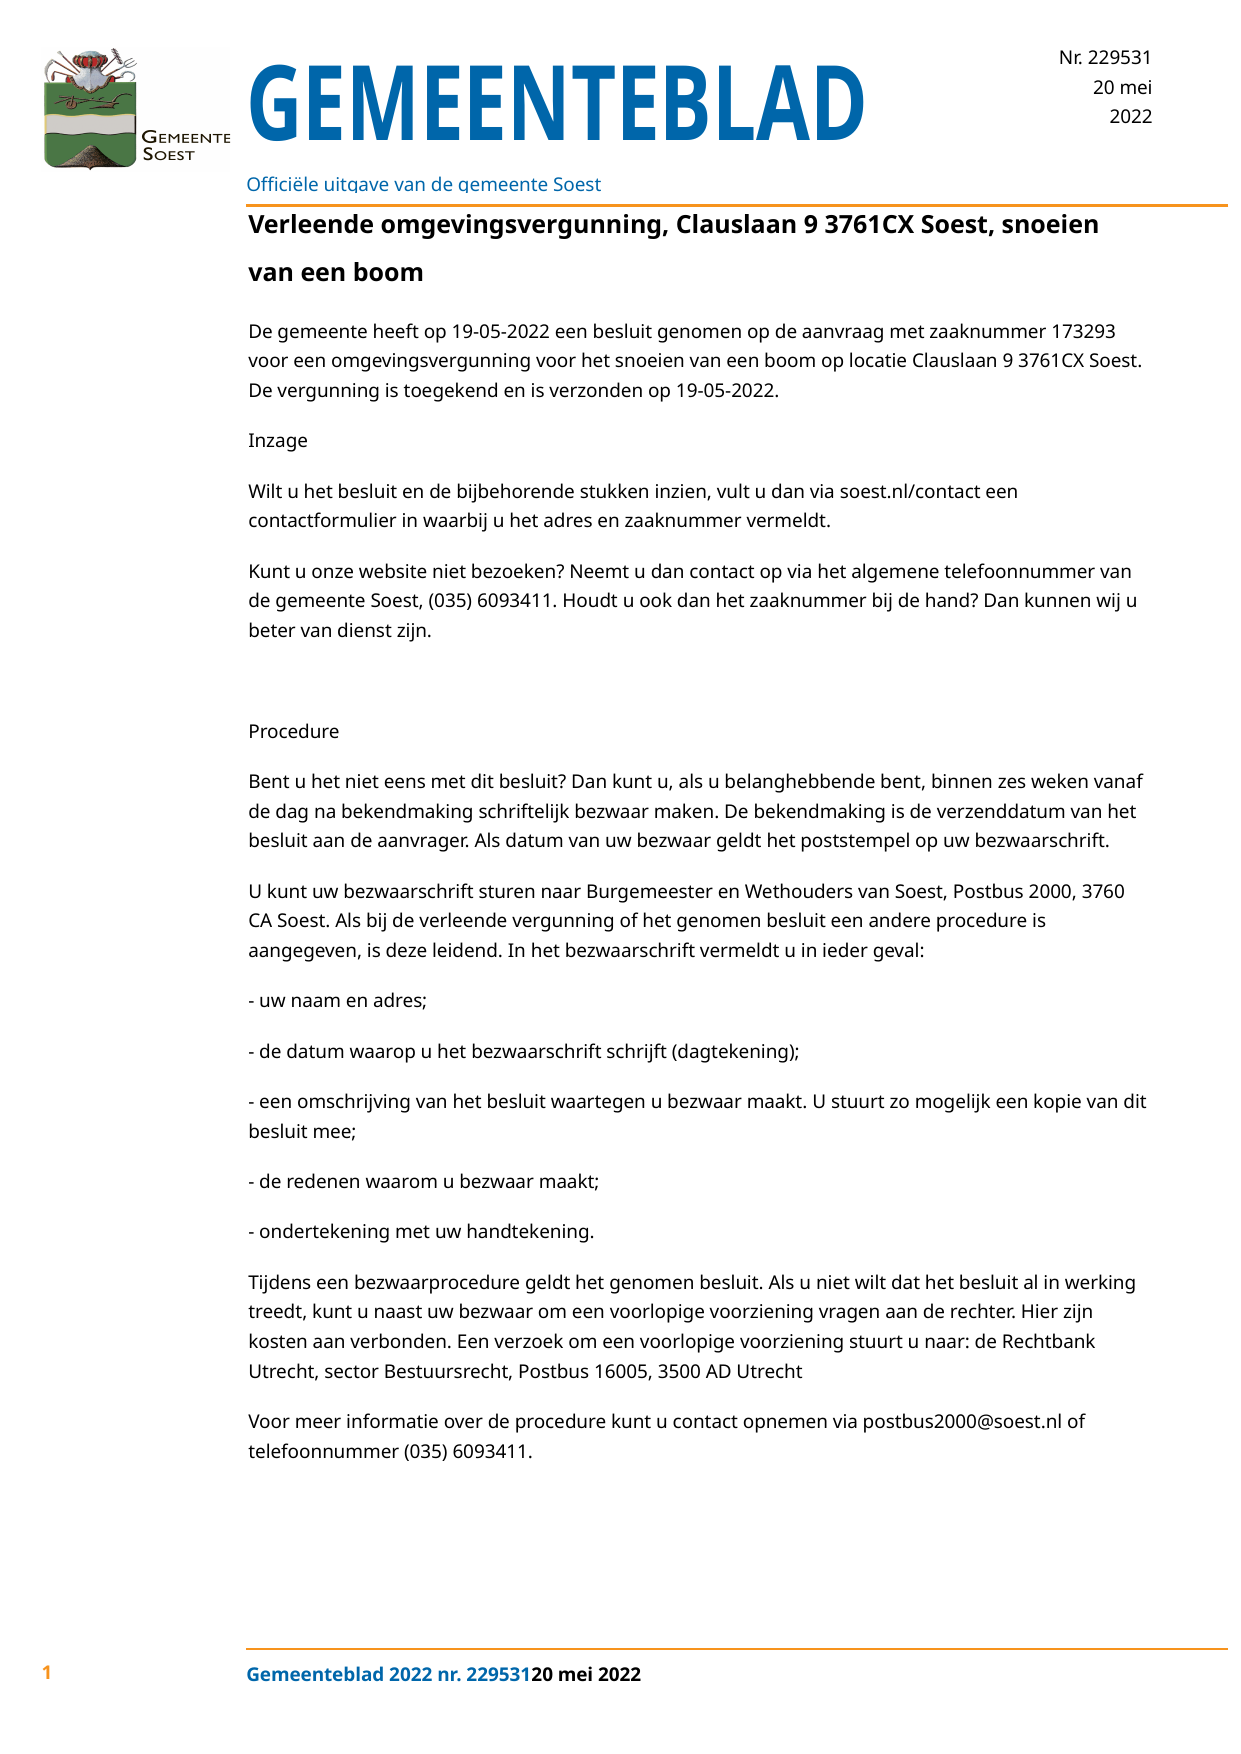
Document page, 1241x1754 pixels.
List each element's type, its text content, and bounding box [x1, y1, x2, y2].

text Procedure [248, 718, 1152, 744]
text Kunt u onze website niet bezoeken? Neemt u dan contact op via het algemene telefoonnummer van de gemeente Soest, (035) 6093411. Houdt u ook dan het zaaknummer bij de hand? Dan kunnen wij u beter van dienst zijn. [248, 558, 1152, 643]
text Inzage [248, 427, 1152, 453]
text - ondertekening met uw handtekening. [248, 1219, 1152, 1244]
text U kunt uw bezwaarschrift sturen naar Burgemeester en Wethouders van Soest, Postbus 2000, 3760 CA Soest. Als bij de verleende vergunning of het genomen besluit een andere procedure is aangegeven, is deze leidend. In het bezwaarschrift vermeldt u in ieder geval: [248, 878, 1152, 963]
text Bent u het niet eens met dit besluit? Dan kunt u, als u belanghebbende bent, binnen zes weken vanaf de dag na bekendmaking schriftelijk bezwaar maken. De bekendmaking is de verzenddatum van het besluit aan de aanvrager. Als datum van uw bezwaar geldt het poststempel op uw bezwaarschrift. [248, 768, 1152, 853]
text - uw naam en adres; [248, 987, 1152, 1013]
text Verleende omgevingsvergunning, Clauslaan 9 3761CX Soest, snoeien van een boom [248, 207, 1152, 288]
text - de redenen waarom u bezwaar maakt; [248, 1168, 1152, 1194]
picture [41, 47, 231, 172]
text Tijdens een bezwaarprocedure geldt het genomen besluit. Als u niet wilt dat het besluit al in werking treedt, kunt u naast uw bezwaar om een voorlopige voorziening vragen aan de rechter. Hier zijn kosten aan verbonden. Een verzoek om een voorlopige voorziening stuurt u naar: de Rechtbank Utrecht, sector Bestuursrecht, Postbus 16005, 3500 AD Utrecht [248, 1269, 1152, 1384]
text - een omschrijving van het besluit waartegen u bezwaar maakt. U stuurt zo mogelijk een kopie van dit besluit mee; [248, 1088, 1152, 1144]
text Wilt u het besluit en de bijbehorende stukken inzien, vult u dan via soest.nl/contact een contactformulier in waarbij u het adres en zaaknummer vermeldt. [248, 478, 1152, 533]
text De gemeente heeft op 19-05-2022 een besluit genomen op de aanvraag met zaaknummer 173293 voor een omgevingsvergunning voor het snoeien van een boom op locatie Clauslaan 9 3761CX Soest. De vergunning is toegekend en is verzonden op 19-05-2022. [248, 318, 1152, 403]
text - de datum waarop u het bezwaarschrift schrijft (dagtekening); [248, 1038, 1152, 1064]
text Voor meer informatie over de procedure kunt u contact opnemen via postbus2000@soest.nl of telefoonnummer (035) 6093411. [248, 1408, 1152, 1464]
